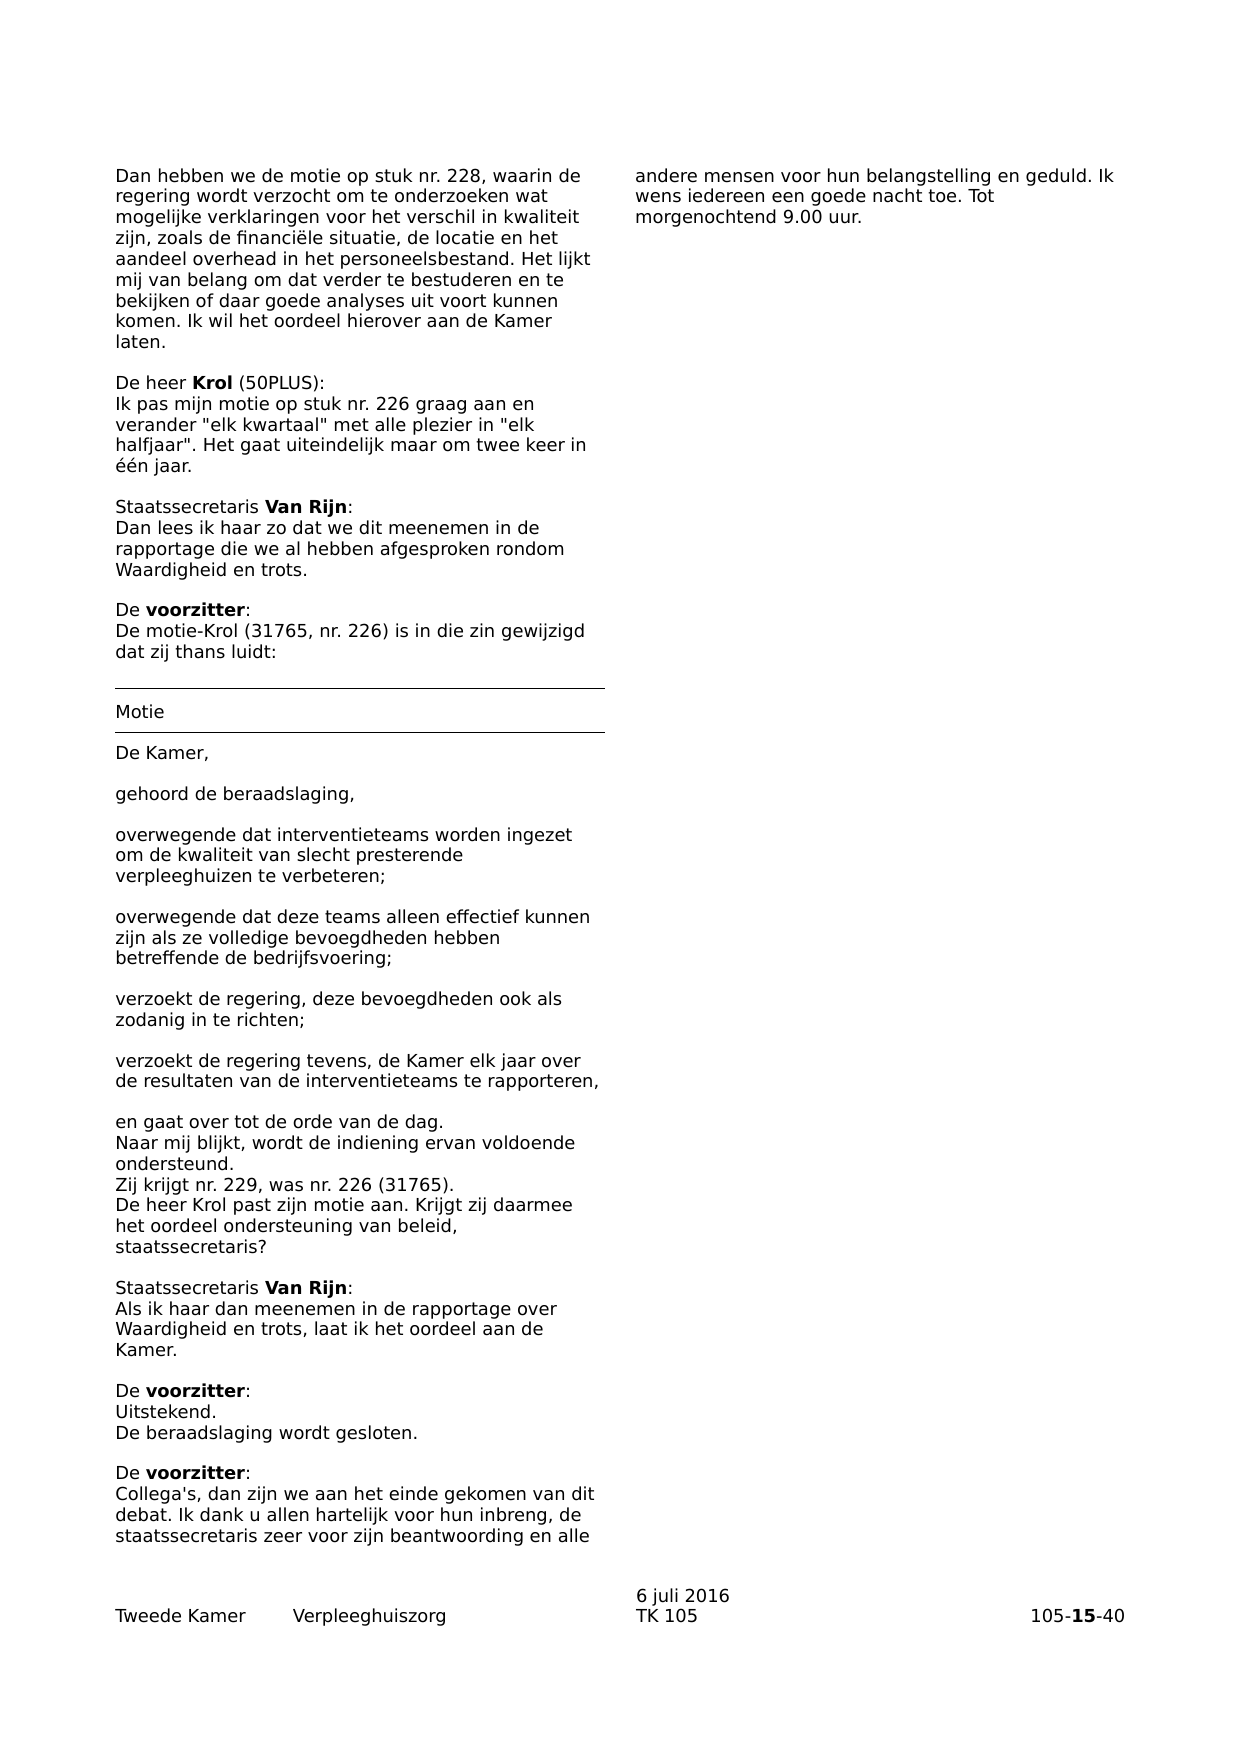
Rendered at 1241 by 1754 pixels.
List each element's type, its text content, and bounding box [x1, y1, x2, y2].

text De heer Krol (50PLUS): [115, 373, 605, 393]
text Staatssecretaris Van Rijn: [115, 497, 605, 518]
text De heer Krol past zijn motie aan. Krijgt zij daarmee het oordeel ondersteuning van beleid, staatssecretaris? [115, 1195, 605, 1258]
text Uitstekend. [115, 1402, 605, 1422]
text andere mensen voor hun belangstelling en geduld. Ik wens iedereen een goede nacht toe. Tot morgenochtend 9.00 uur. [635, 165, 1125, 228]
text De motie-Krol (31765, nr. 226) is in die zin gewijzigd dat zij thans luidt: [115, 621, 605, 662]
text en gaat over tot de orde van de dag. [115, 1112, 605, 1133]
text De voorzitter: [115, 1463, 605, 1484]
text Ik pas mijn motie op stuk nr. 226 graag aan en verander "elk kwartaal" met alle plezier in "elk halfjaar". Het gaat uiteindelijk maar om twee keer in één jaar. [115, 393, 605, 477]
text Motie [115, 702, 605, 723]
text overwegende dat interventieteams worden ingezet om de kwaliteit van slecht presterende verpleeghuizen te verbeteren; [115, 824, 605, 887]
text verzoekt de regering tevens, de Kamer elk jaar over de resultaten van de interventieteams te rapporteren, [115, 1050, 605, 1092]
text overwegende dat deze teams alleen effectief kunnen zijn als ze volledige bevoegdheden hebben betreffende de bedrijfsvoering; [115, 907, 605, 969]
text Als ik haar dan meenemen in de rapportage over Waardigheid en trots, laat ik het oordeel aan de Kamer. [115, 1298, 605, 1361]
text Zij krijgt nr. 229, was nr. 226 (31765). [115, 1174, 605, 1195]
text De beraadslaging wordt gesloten. [115, 1422, 605, 1443]
text Collega's, dan zijn we aan het einde gekomen van dit debat. Ik dank u allen hartelijk voor hun inbreng, de staatssecretaris zeer voor zijn beantwoording en alle [115, 1484, 605, 1546]
text Staatssecretaris Van Rijn: [115, 1278, 605, 1298]
text De voorzitter: [115, 1381, 605, 1402]
text Dan hebben we de motie op stuk nr. 228, waarin de regering wordt verzocht om te onderzoeken wat mogelijke verklaringen voor het verschil in kwaliteit zijn, zoals de financiële situatie, de locatie en het aandeel overhead in het personeelsbestand. Het lijkt mij van belang om dat verder te bestuderen en te bekijken of daar goede analyses uit voort kunnen komen. Ik wil het oordeel hierover aan de Kamer laten. [115, 165, 605, 353]
text verzoekt de regering, deze bevoegdheden ook als zodanig in te richten; [115, 989, 605, 1030]
text De Kamer, [115, 743, 605, 764]
text Naar mij blijkt, wordt de indiening ervan voldoende ondersteund. [115, 1133, 605, 1174]
text De voorzitter: [115, 600, 605, 621]
text Dan lees ik haar zo dat we dit meenemen in de rapportage die we al hebben afgesproken rondom Waardigheid en trots. [115, 518, 605, 580]
text gehoord de beraadslaging, [115, 784, 605, 804]
